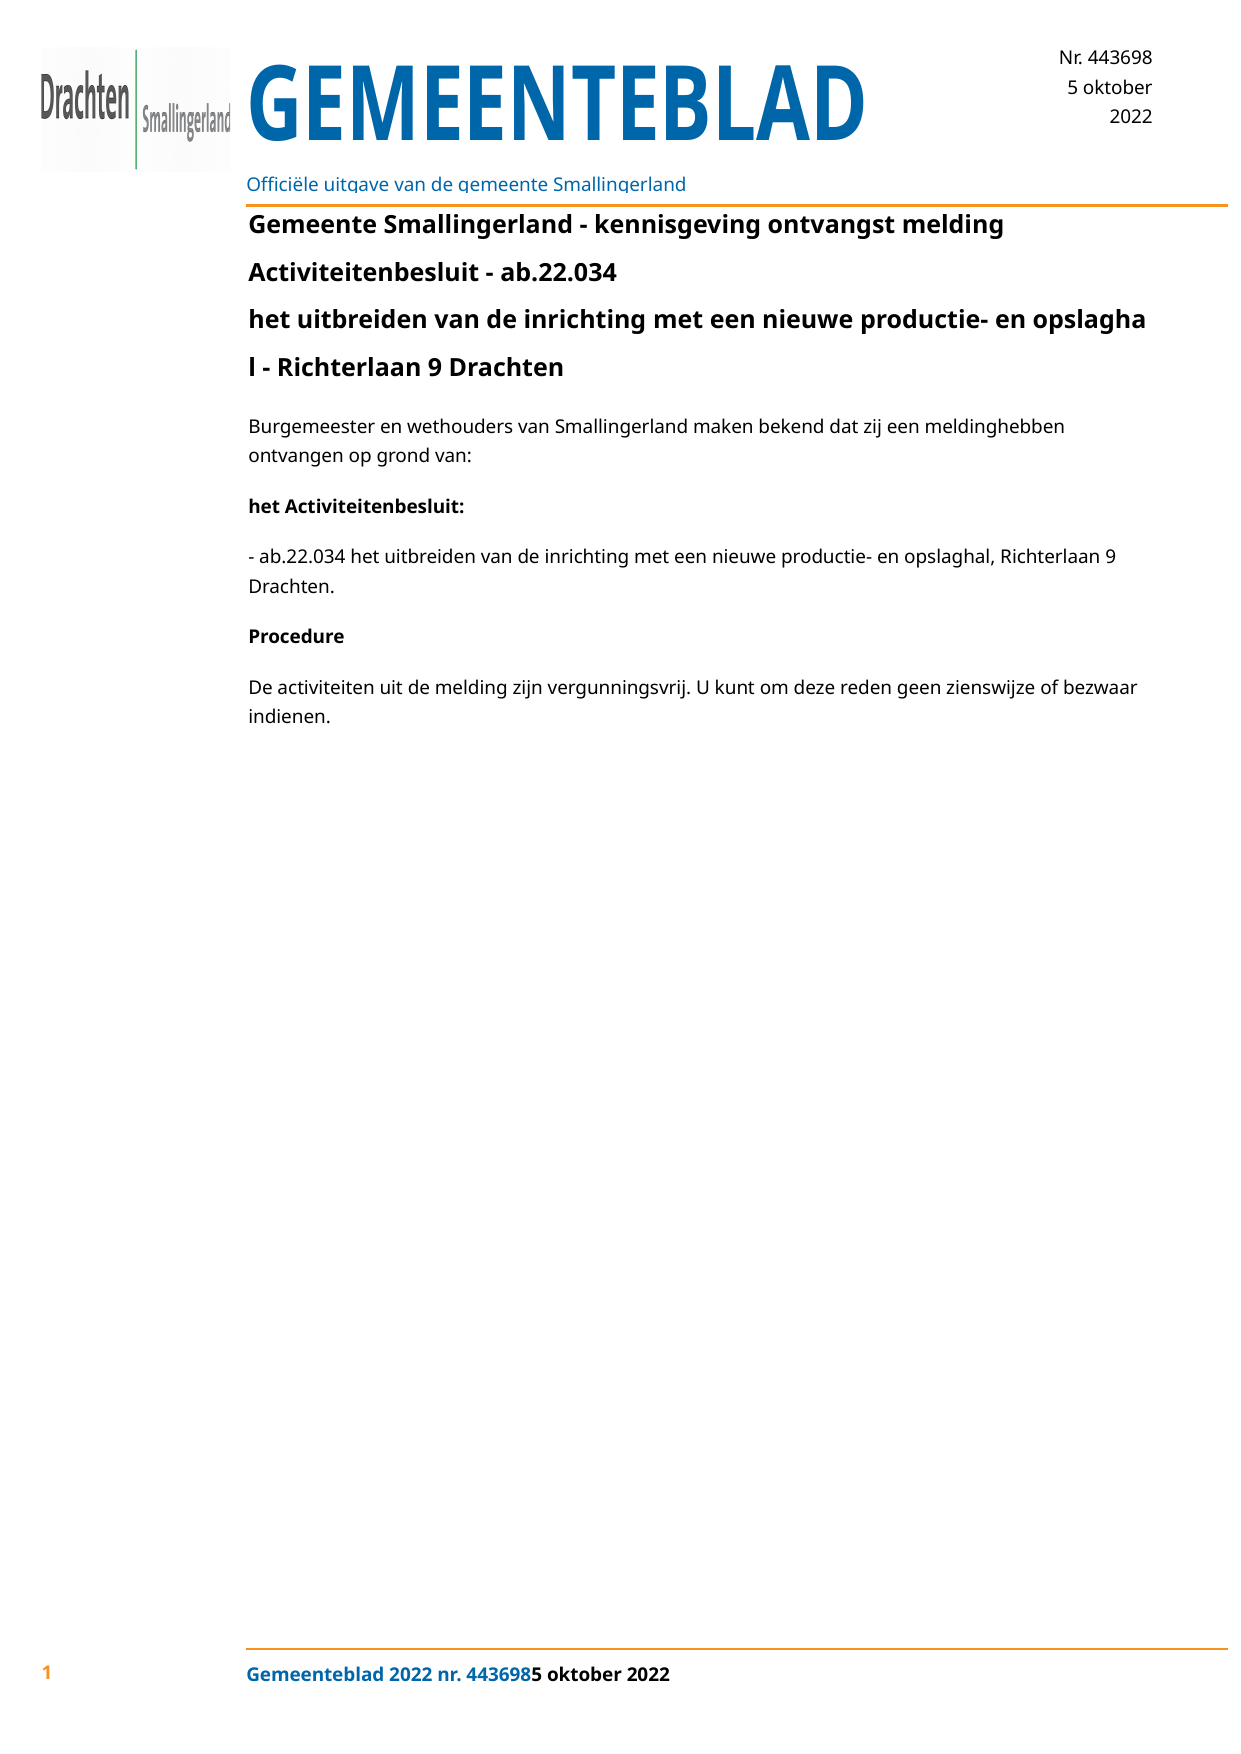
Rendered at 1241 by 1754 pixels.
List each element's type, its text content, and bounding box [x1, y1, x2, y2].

text Gemeente Smallingerland - kennisgeving ontvangst melding Activiteitenbesluit - ab.22.034 het uitbreiden van de inrichting met een nieuwe productie- en opslaghal - Richterlaan 9 Drachten [248, 207, 1152, 384]
picture [41, 47, 231, 172]
text - ab.22.034 het uitbreiden van de inrichting met een nieuwe productie- en opslaghal, Richterlaan 9 Drachten. [248, 543, 1152, 599]
text Procedure [248, 623, 1152, 649]
text Burgemeester en wethouders van Smallingerland maken bekend dat zij een meldinghebben ontvangen op grond van: [248, 413, 1152, 468]
text het Activiteitenbesluit: [248, 493, 1152, 519]
text De activiteiten uit de melding zijn vergunningsvrij. U kunt om deze reden geen zienswijze of bezwaar indienen. [248, 674, 1152, 729]
